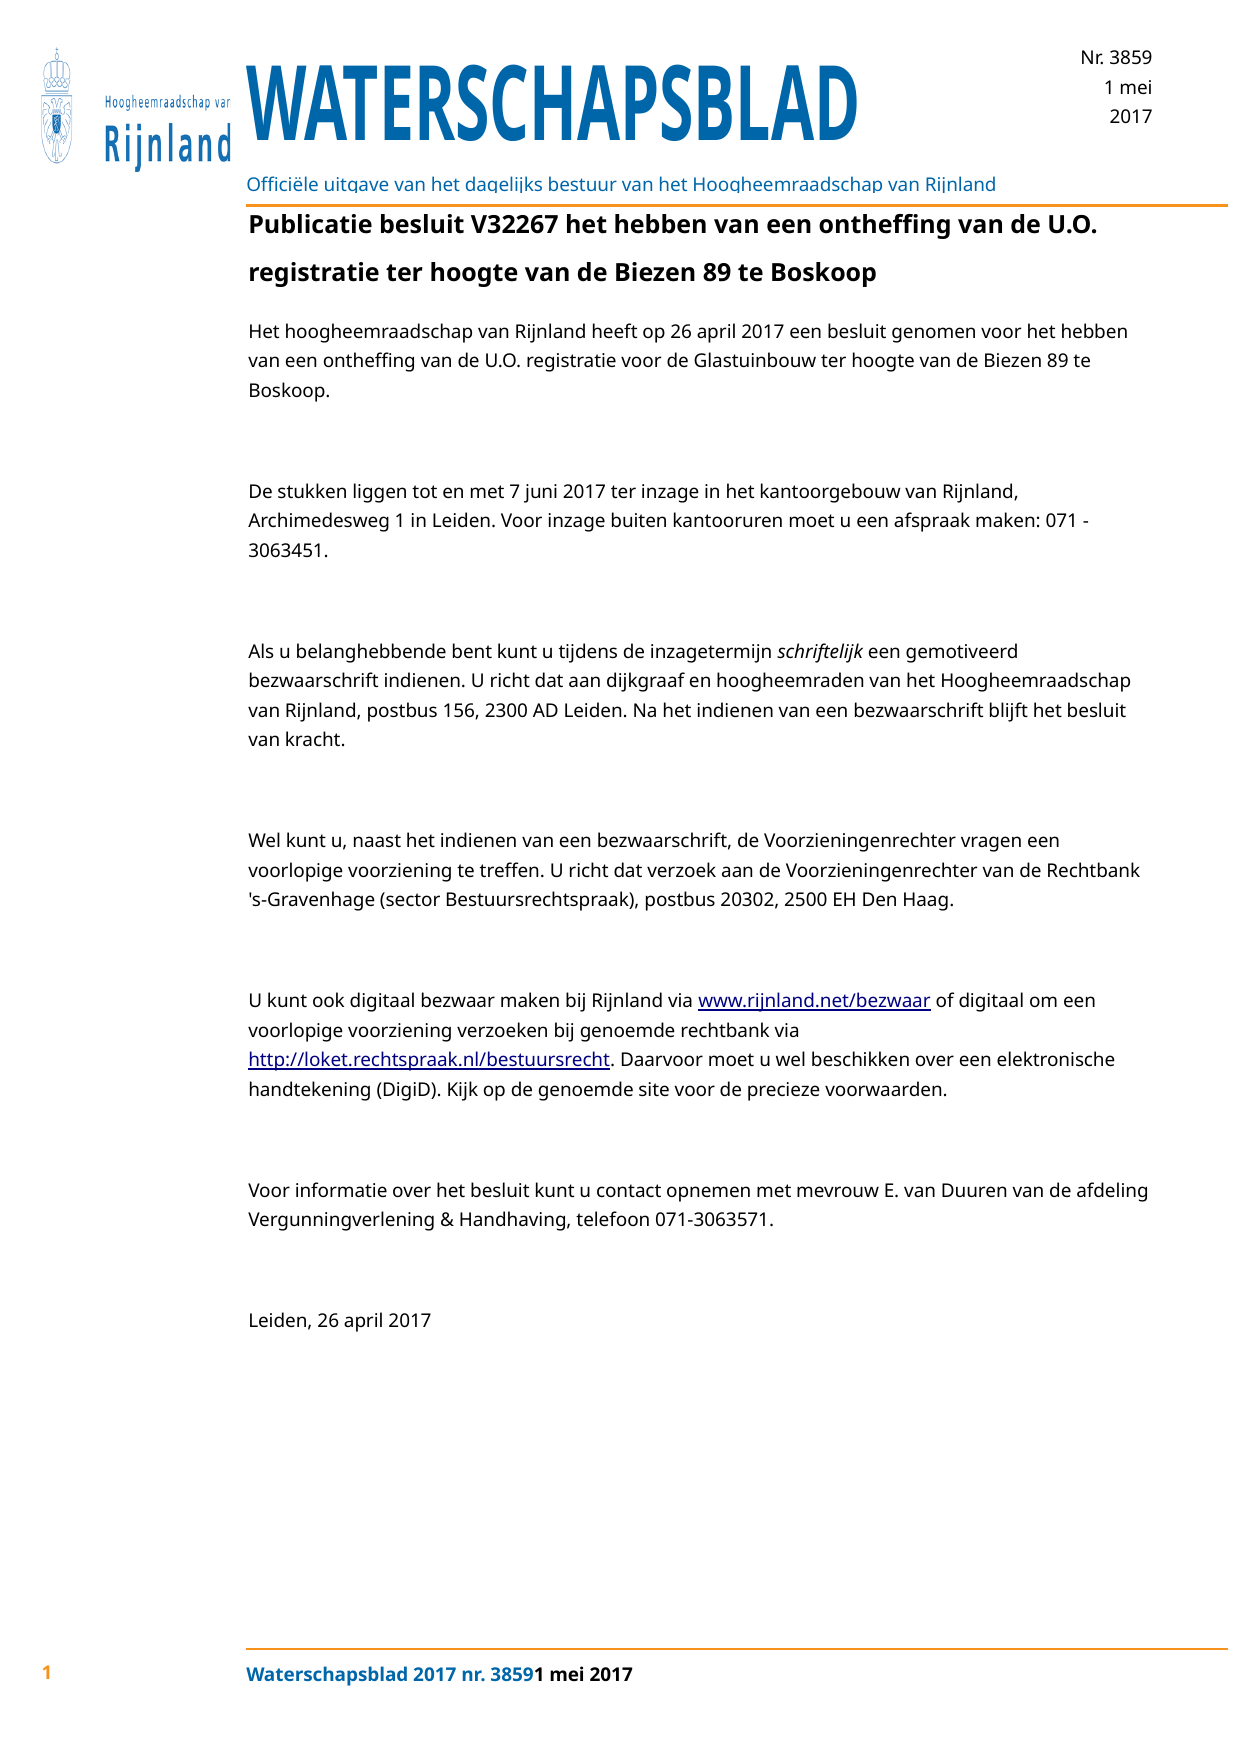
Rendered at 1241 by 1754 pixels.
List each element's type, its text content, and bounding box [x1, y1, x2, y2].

text Publicatie besluit V32267 het hebben van een ontheffing van de U.O. registratie ter hoogte van de Biezen 89 te Boskoop [248, 207, 1152, 288]
text Voor informatie over het besluit kunt u contact opnemen met mevrouw E. van Duuren van de afdeling Vergunningverlening & Handhaving, telefoon 071-3063571. [248, 1177, 1152, 1232]
text De stukken liggen tot en met 7 juni 2017 ter inzage in het kantoorgebouw van Rijnland, Archimedesweg 1 in Leiden. Voor inzage buiten kantooruren moet u een afspraak maken: 071 - 3063451. [248, 478, 1152, 563]
text Leiden, 26 april 2017 [248, 1307, 1152, 1333]
text Het hoogheemraadschap van Rijnland heeft op 26 april 2017 een besluit genomen voor het hebben van een ontheffing van de U.O. registratie voor de Glastuinbouw ter hoogte van de Biezen 89 te Boskoop. [248, 318, 1152, 403]
text Als u belanghebbende bent kunt u tijdens de inzagetermijn schriftelijk een gemotiveerd bezwaarschrift indienen. U richt dat aan dijkgraaf en hoogheemraden van het Hoogheemraadschap van Rijnland, postbus 156, 2300 AD Leiden. Na het indienen van een bezwaarschrift blijft het besluit van kracht. [248, 638, 1152, 752]
picture [41, 47, 231, 172]
text U kunt ook digitaal bezwaar maken bij Rijnland via www.rijnland.net/bezwaar of digitaal om een voorlopige voorziening verzoeken bij genoemde rechtbank via http://loket.rechtspraak.nl/bestuursrecht. Daarvoor moet u wel beschikken over een elektronische handtekening (DigiD). Kijk op de genoemde site voor de precieze voorwaarden. [248, 987, 1152, 1102]
text Wel kunt u, naast het indienen van een bezwaarschrift, de Voorzieningenrechter vragen een voorlopige voorziening te treffen. U richt dat verzoek aan de Voorzieningenrechter van de Rechtbank 's-Gravenhage (sector Bestuursrechtspraak), postbus 20302, 2500 EH Den Haag. [248, 827, 1152, 912]
